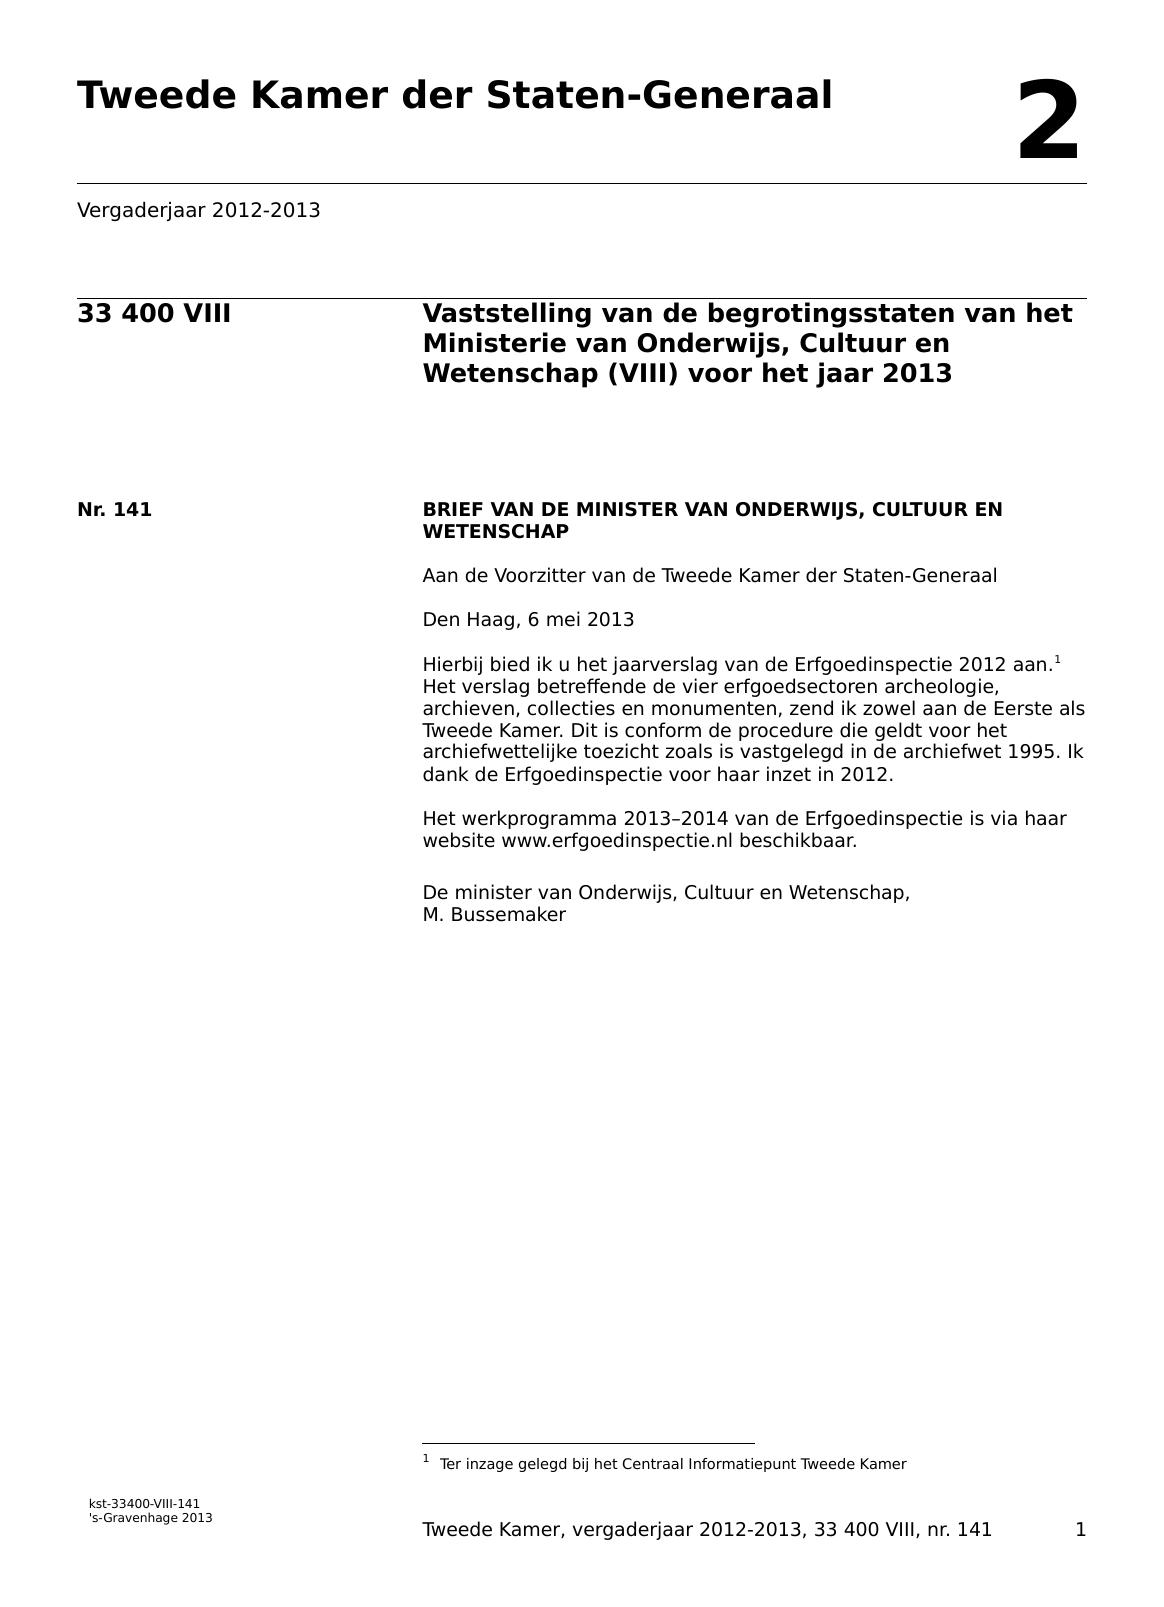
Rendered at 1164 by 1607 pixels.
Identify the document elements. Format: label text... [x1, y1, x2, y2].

table_header Tweede Kamer der Staten-Generaal [77, 59, 886, 183]
text Hierbij bied ik u het jaarverslag van de Erfgoedinspectie 2012 aan. Het verslag betreffende de vier erfgoedsectoren archeologie, archieven, collecties en monumenten, zend ik zowel aan de Eerste als Tweede Kamer. Dit is conform de procedure die geldt voor het archiefwettelijke toezicht zoals is vastgelegd in de archiefwet 1995. Ik dank de Erfgoedinspectie voor haar inzet in 2012. [422, 653, 1087, 785]
text Het werkprogramma 2013–2014 van de Erfgoedinspectie is via haar website www.erfgoedinspectie.nl beschikbaar. [422, 808, 1087, 852]
text Aan de Voorzitter van de Tweede Kamer der Staten-Generaal [422, 565, 1087, 587]
text 's-Gravenhage 2013 [88, 1511, 323, 1525]
text Ter inzage gelegd bij het Centraal Informatiepunt Tweede Kamer [422, 1452, 1087, 1474]
text Den Haag, 6 mei 2013 [422, 609, 1087, 631]
table_header 2 [886, 59, 1087, 183]
text De minister van Onderwijs, Cultuur en Wetenschap, M. Bussemaker [422, 882, 1087, 926]
subtitle Nr. 141 BRIEF VAN DE MINISTER VAN ONDERWIJS, CULTUUR EN WETENSCHAP [77, 499, 1087, 543]
table_cell Vergaderjaar 2012-2013 [77, 184, 1087, 298]
text kst-33400-VIII-141 [88, 1497, 323, 1511]
subtitle 33 400 VIII Vaststelling van de begrotingsstaten van het Ministerie van Onderwijs, Cultuur en Wetenschap (VIII) voor het jaar 2013 [77, 299, 1087, 388]
